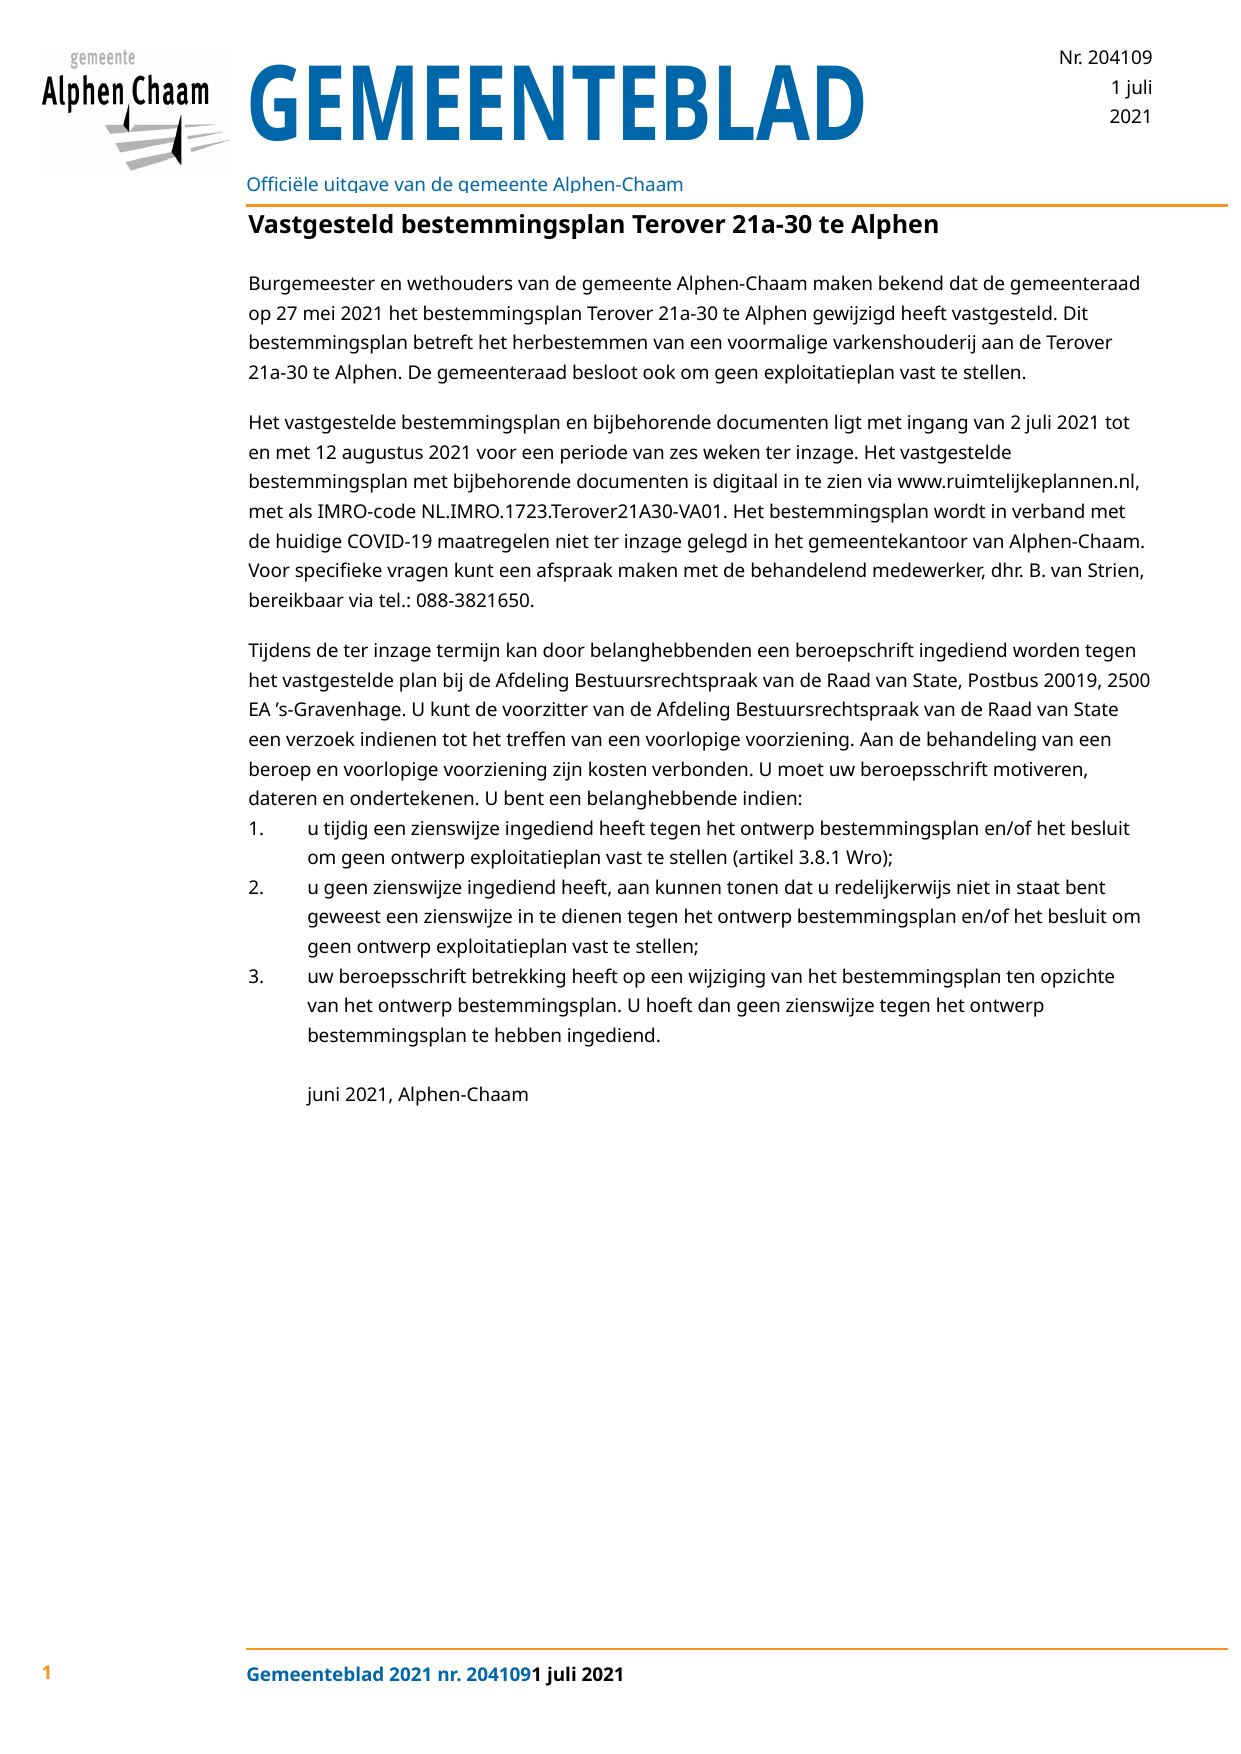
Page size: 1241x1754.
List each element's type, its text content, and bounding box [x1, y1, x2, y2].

text Vastgesteld bestemmingsplan Terover 21a-30 te Alphen [248, 207, 1152, 241]
text Burgemeester en wethouders van de gemeente Alphen-Chaam maken bekend dat de gemeenteraad op 27 mei 2021 het bestemmingsplan Terover 21a-30 te Alphen gewijzigd heeft vastgesteld. Dit bestemmingsplan betreft het herbestemmen van een voormalige varkenshouderij aan de Terover 21a-30 te Alphen. De gemeenteraad besloot ook om geen exploitatieplan vast te stellen. [248, 270, 1152, 385]
text Het vastgestelde bestemmingsplan en bijbehorende documenten ligt met ingang van 2 juli 2021 tot en met 12 augustus 2021 voor een periode van zes weken ter inzage. Het vastgestelde bestemmingsplan met bijbehorende documenten is digitaal in te zien via www.ruimtelijkeplannen.nl, met als IMRO-code NL.IMRO.1723.Terover21A30-VA01. Het bestemmingsplan wordt in verband met de huidige COVID-19 maatregelen niet ter inzage gelegd in het gemeentekantoor van Alphen-Chaam. Voor specifieke vragen kunt een afspraak maken met de behandelend medewerker, dhr. B. van Strien, bereikbaar via tel.: 088-3821650. [248, 409, 1152, 613]
picture [41, 47, 231, 172]
list uw beroepsschrift betrekking heeft op een wijziging van het bestemmingsplan ten opzichte van het ontwerp bestemmingsplan. U hoeft dan geen zienswijze tegen het ontwerp bestemmingsplan te hebben ingediend. [248, 963, 1152, 1048]
text Tijdens de ter inzage termijn kan door belanghebbenden een beroepschrift ingediend worden tegen het vastgestelde plan bij de Afdeling Bestuursrechtspraak van de Raad van State, Postbus 20019, 2500 EA ’s-Gravenhage. U kunt de voorzitter van de Afdeling Bestuursrechtspraak van de Raad van State een verzoek indienen tot het treffen van een voorlopige voorziening. Aan de behandeling van een beroep en voorlopige voorziening zijn kosten verbonden. U moet uw beroepsschrift motiveren, dateren en ondertekenen. U bent een belanghebbende indien: [248, 637, 1152, 811]
list u tijdig een zienswijze ingediend heeft tegen het ontwerp bestemmingsplan en/of het besluit om geen ontwerp exploitatieplan vast te stellen (artikel 3.8.1 Wro); [248, 815, 1152, 870]
list u geen zienswijze ingediend heeft, aan kunnen tonen dat u redelijkerwijs niet in staat bent geweest een zienswijze in te dienen tegen het ontwerp bestemmingsplan en/of het besluit om geen ontwerp exploitatieplan vast te stellen; [248, 874, 1152, 959]
list juni 2021, Alphen-Chaam [248, 1081, 1152, 1107]
